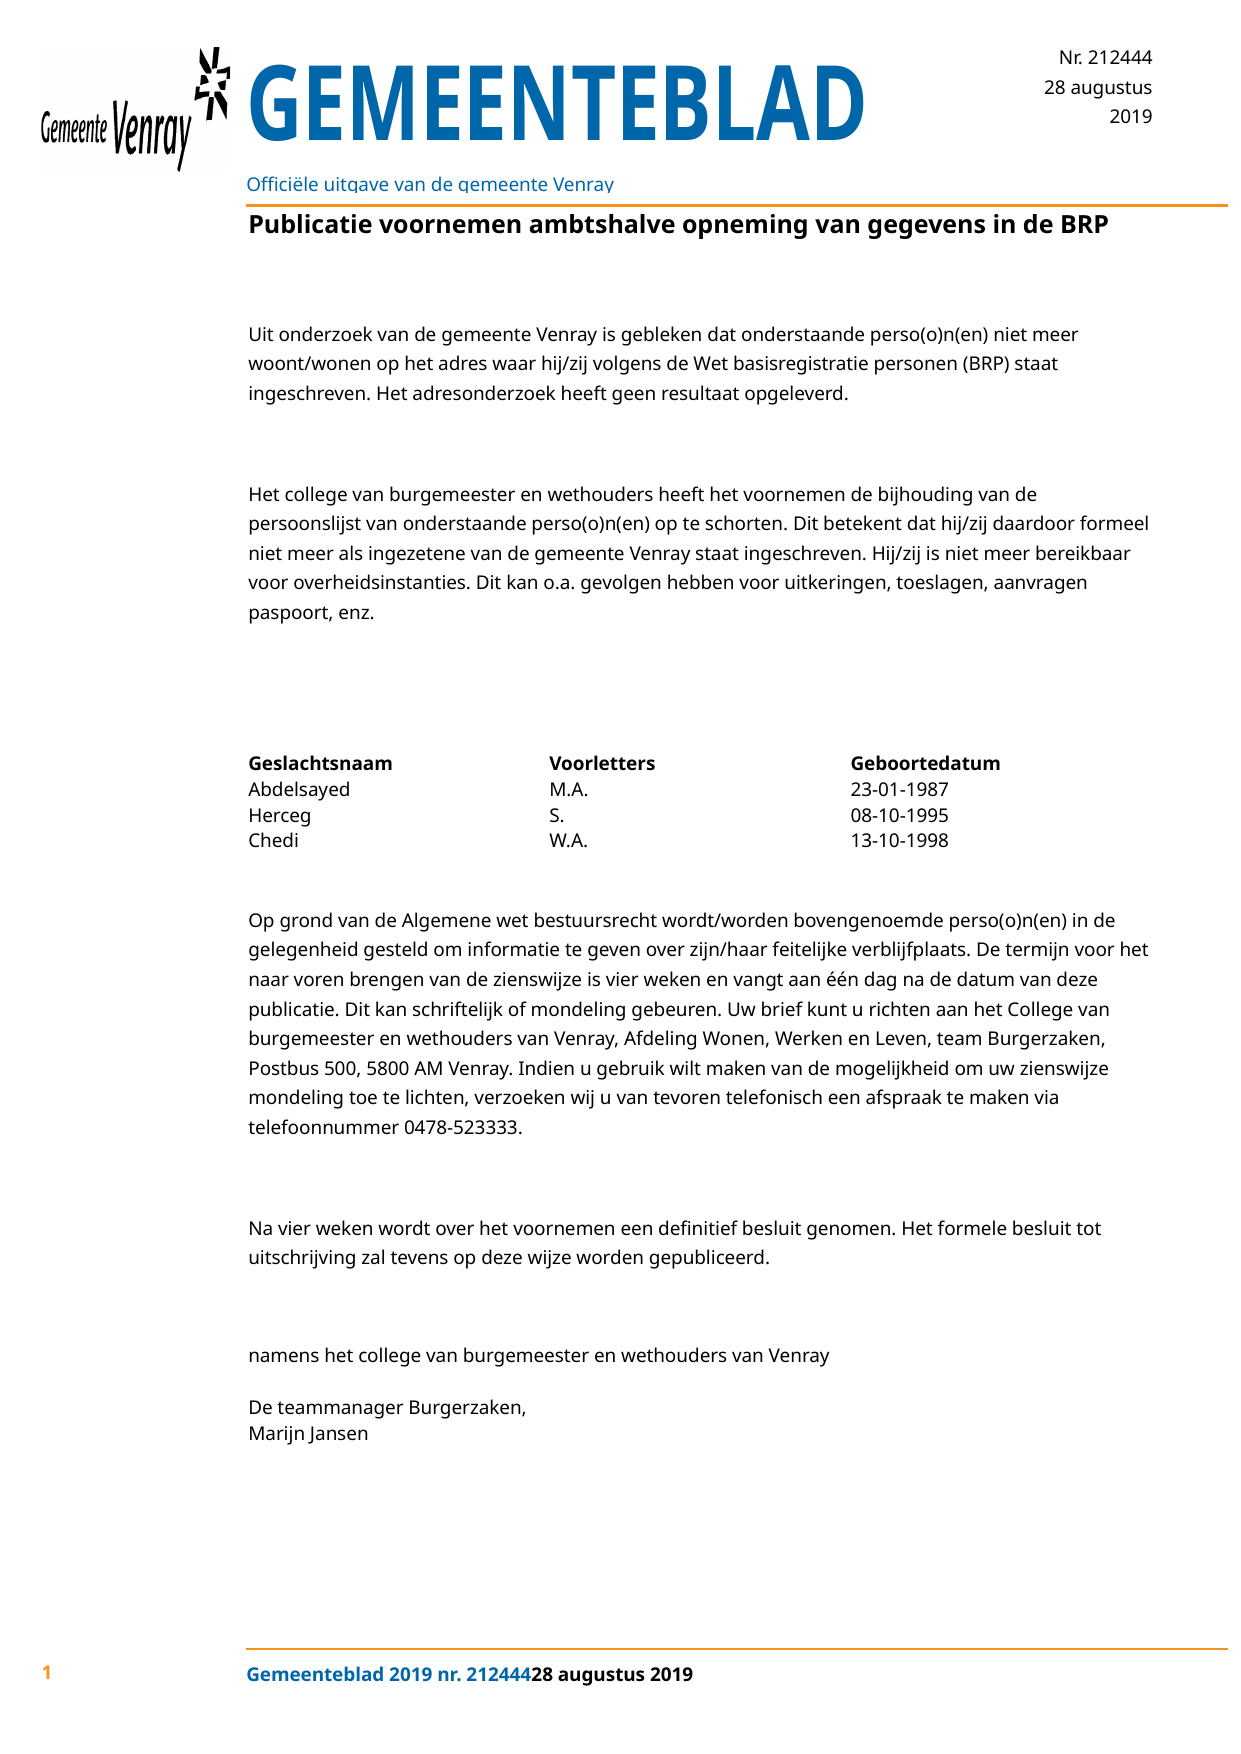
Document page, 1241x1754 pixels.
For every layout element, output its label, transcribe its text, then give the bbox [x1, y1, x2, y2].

text Marijn Jansen [248, 1420, 1152, 1446]
text Na vier weken wordt over het voornemen een definitief besluit genomen. Het formele besluit tot uitschrijving zal tevens op deze wijze worden gepubliceerd. [248, 1215, 1152, 1270]
table_cell 23-01-1987 [850, 776, 1152, 802]
text namens het college van burgemeester en wethouders van Venray [248, 1343, 1152, 1368]
text Publicatie voornemen ambtshalve opneming van gegevens in de BRP [248, 207, 1152, 241]
table_cell Herceg [248, 802, 549, 828]
text Op grond van de Algemene wet bestuursrecht wordt/worden bovengenoemde perso(o)n(en) in de gelegenheid gesteld om informatie te geven over zijn/haar feitelijke verblijfplaats. De termijn voor het naar voren brengen van de zienswijze is vier weken en vangt aan één dag na de datum van deze publicatie. Dit kan schriftelijk of mondeling gebeuren. Uw brief kunt u richten aan het College van burgemeester en wethouders van Venray, Afdeling Wonen, Werken en Leven, team Burgerzaken, Postbus 500, 5800 AM Venray. Indien u gebruik wilt maken van de mogelijkheid om uw zienswijze mondeling toe te lichten, verzoeken wij u van tevoren telefonisch een afspraak te maken via telefoonnummer 0478-523333. [248, 907, 1152, 1140]
table_cell W.A. [549, 828, 850, 853]
table_header Voorletters [549, 750, 850, 776]
table_header Geboortedatum [850, 750, 1152, 776]
table_cell 08-10-1995 [850, 802, 1152, 828]
picture [41, 47, 231, 172]
table_header Geslachtsnaam [248, 750, 549, 776]
text De teammanager Burgerzaken, [248, 1394, 1152, 1420]
table_cell M.A. [549, 776, 850, 802]
table_cell 13-10-1998 [850, 828, 1152, 853]
table_cell Chedi [248, 828, 549, 853]
table_cell Abdelsayed [248, 776, 549, 802]
text Het college van burgemeester en wethouders heeft het voornemen de bijhouding van de persoonslijst van onderstaande perso(o)n(en) op te schorten. Dit betekent dat hij/zij daardoor formeel niet meer als ingezetene van de gemeente Venray staat ingeschreven. Hij/zij is niet meer bereikbaar voor overheidsinstanties. Dit kan o.a. gevolgen hebben voor uitkeringen, toeslagen, aanvragen paspoort, enz. [248, 481, 1152, 625]
table_cell S. [549, 802, 850, 828]
text Uit onderzoek van de gemeente Venray is gebleken dat onderstaande perso(o)n(en) niet meer woont/wonen op het adres waar hij/zij volgens de Wet basisregistratie personen (BRP) staat ingeschreven. Het adresonderzoek heeft geen resultaat opgeleverd. [248, 321, 1152, 406]
